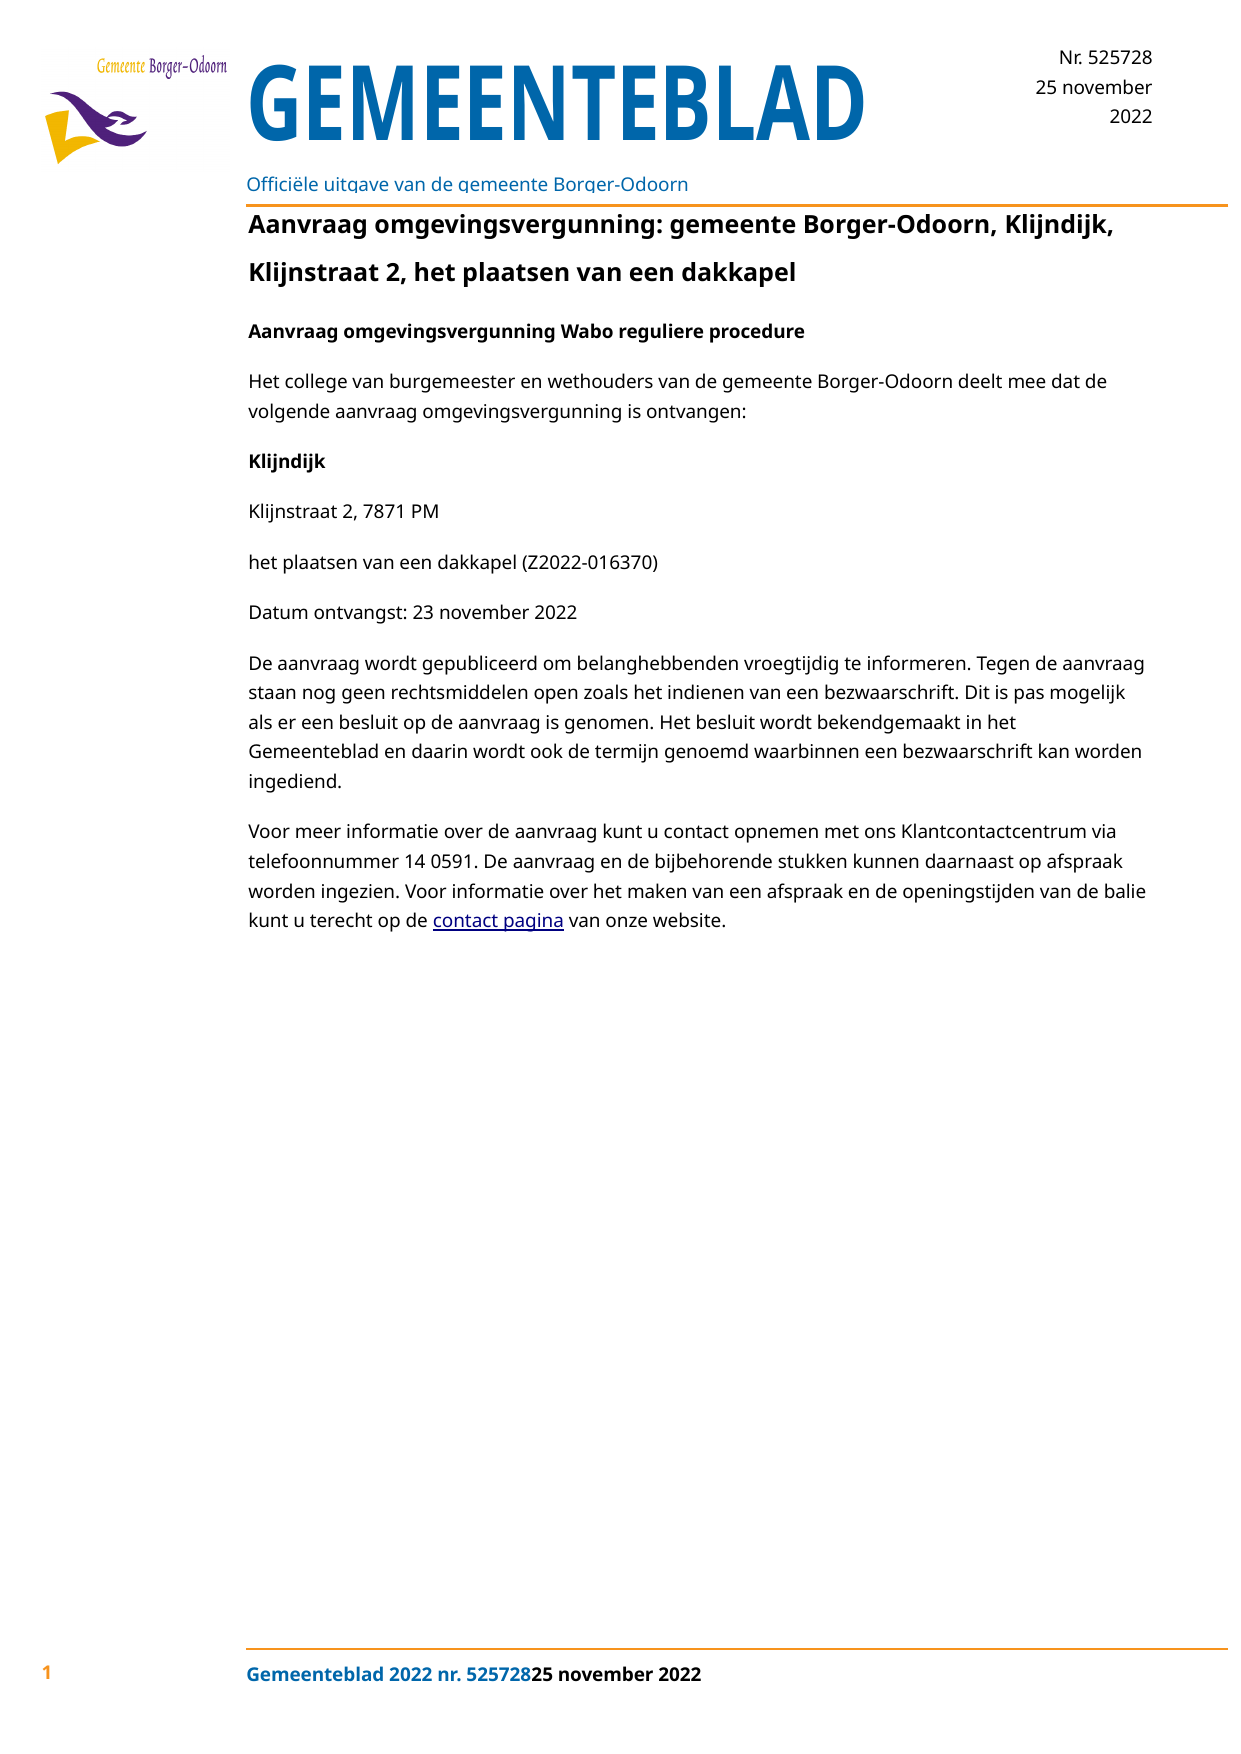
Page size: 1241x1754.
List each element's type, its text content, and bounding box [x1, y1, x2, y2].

text Klijnstraat 2, 7871 PM [248, 499, 1152, 524]
picture [41, 47, 231, 172]
text Datum ontvangst: 23 november 2022 [248, 599, 1152, 625]
text De aanvraag wordt gepubliceerd om belanghebbenden vroegtijdig te informeren. Tegen de aanvraag staan nog geen rechtsmiddelen open zoals het indienen van een bezwaarschrift. Dit is pas mogelijk als er een besluit op de aanvraag is genomen. Het besluit wordt bekendgemaakt in het Gemeenteblad en daarin wordt ook de termijn genoemd waarbinnen een bezwaarschrift kan worden ingediend. [248, 650, 1152, 794]
text Aanvraag omgevingsvergunning Wabo reguliere procedure [248, 318, 1152, 344]
text het plaatsen van een dakkapel (Z2022-016370) [248, 549, 1152, 575]
text Aanvraag omgevingsvergunning: gemeente Borger-Odoorn, Klijndijk, Klijnstraat 2, het plaatsen van een dakkapel [248, 207, 1152, 288]
text Het college van burgemeester en wethouders van de gemeente Borger-Odoorn deelt mee dat de volgende aanvraag omgevingsvergunning is ontvangen: [248, 368, 1152, 424]
text Voor meer informatie over de aanvraag kunt u contact opnemen met ons Klantcontactcentrum via telefoonnummer 14 0591. De aanvraag en de bijbehorende stukken kunnen daarnaast op afspraak worden ingezien. Voor informatie over het maken van een afspraak en de openingstijden van de balie kunt u terecht op de contact pagina van onze website. [248, 819, 1152, 933]
text Klijndijk [248, 448, 1152, 474]
